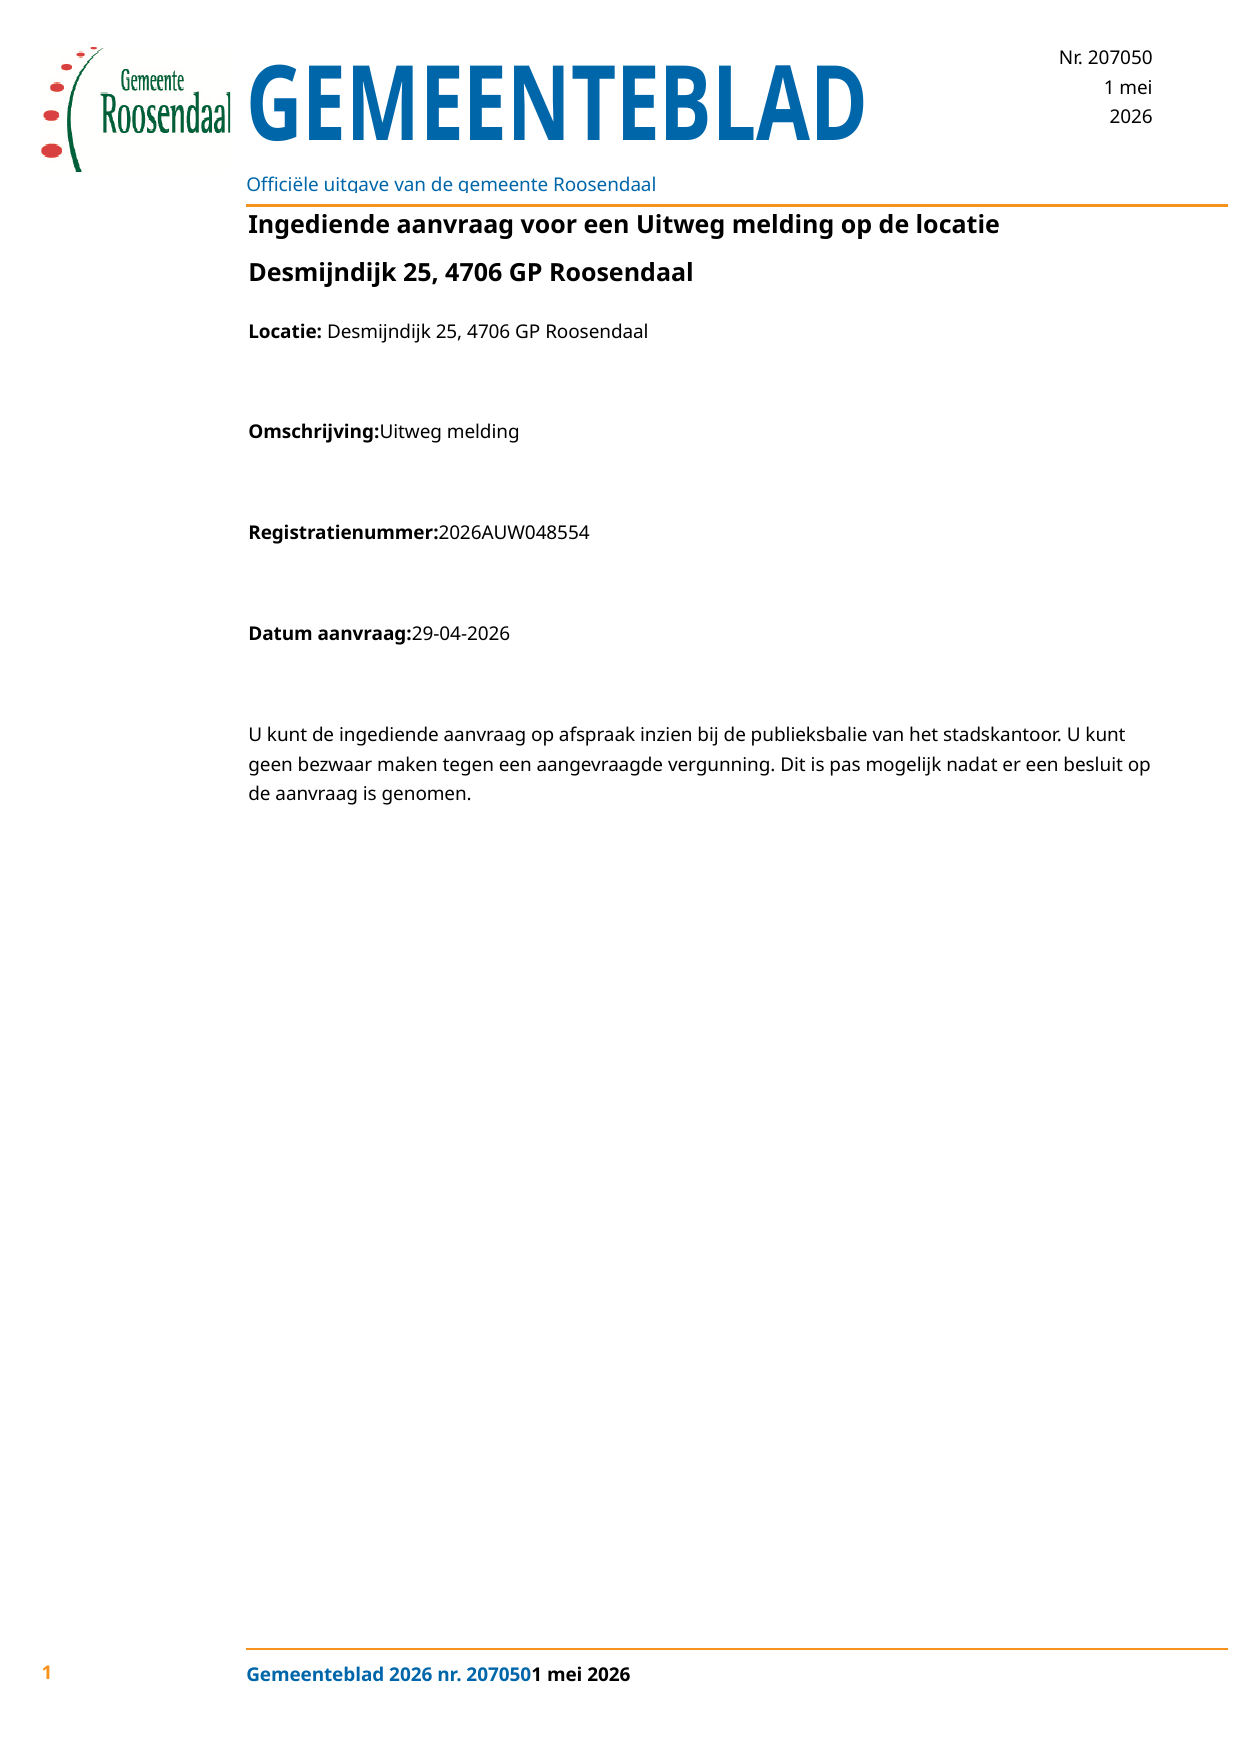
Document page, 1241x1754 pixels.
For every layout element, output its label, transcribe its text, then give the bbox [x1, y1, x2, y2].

text Omschrijving:Uitweg melding [248, 419, 1152, 444]
picture [41, 47, 231, 172]
text U kunt de ingediende aanvraag op afspraak inzien bij de publieksbalie van het stadskantoor. U kunt geen bezwaar maken tegen een aangevraagde vergunning. Dit is pas mogelijk nadat er een besluit op de aanvraag is genomen. [248, 721, 1152, 806]
text Ingediende aanvraag voor een Uitweg melding op de locatie Desmijndijk 25, 4706 GP Roosendaal [248, 207, 1152, 288]
text Datum aanvraag:29-04-2026 [248, 620, 1152, 646]
text Locatie: Desmijndijk 25, 4706 GP Roosendaal [248, 318, 1152, 344]
text Registratienummer:2026AUW048554 [248, 519, 1152, 545]
